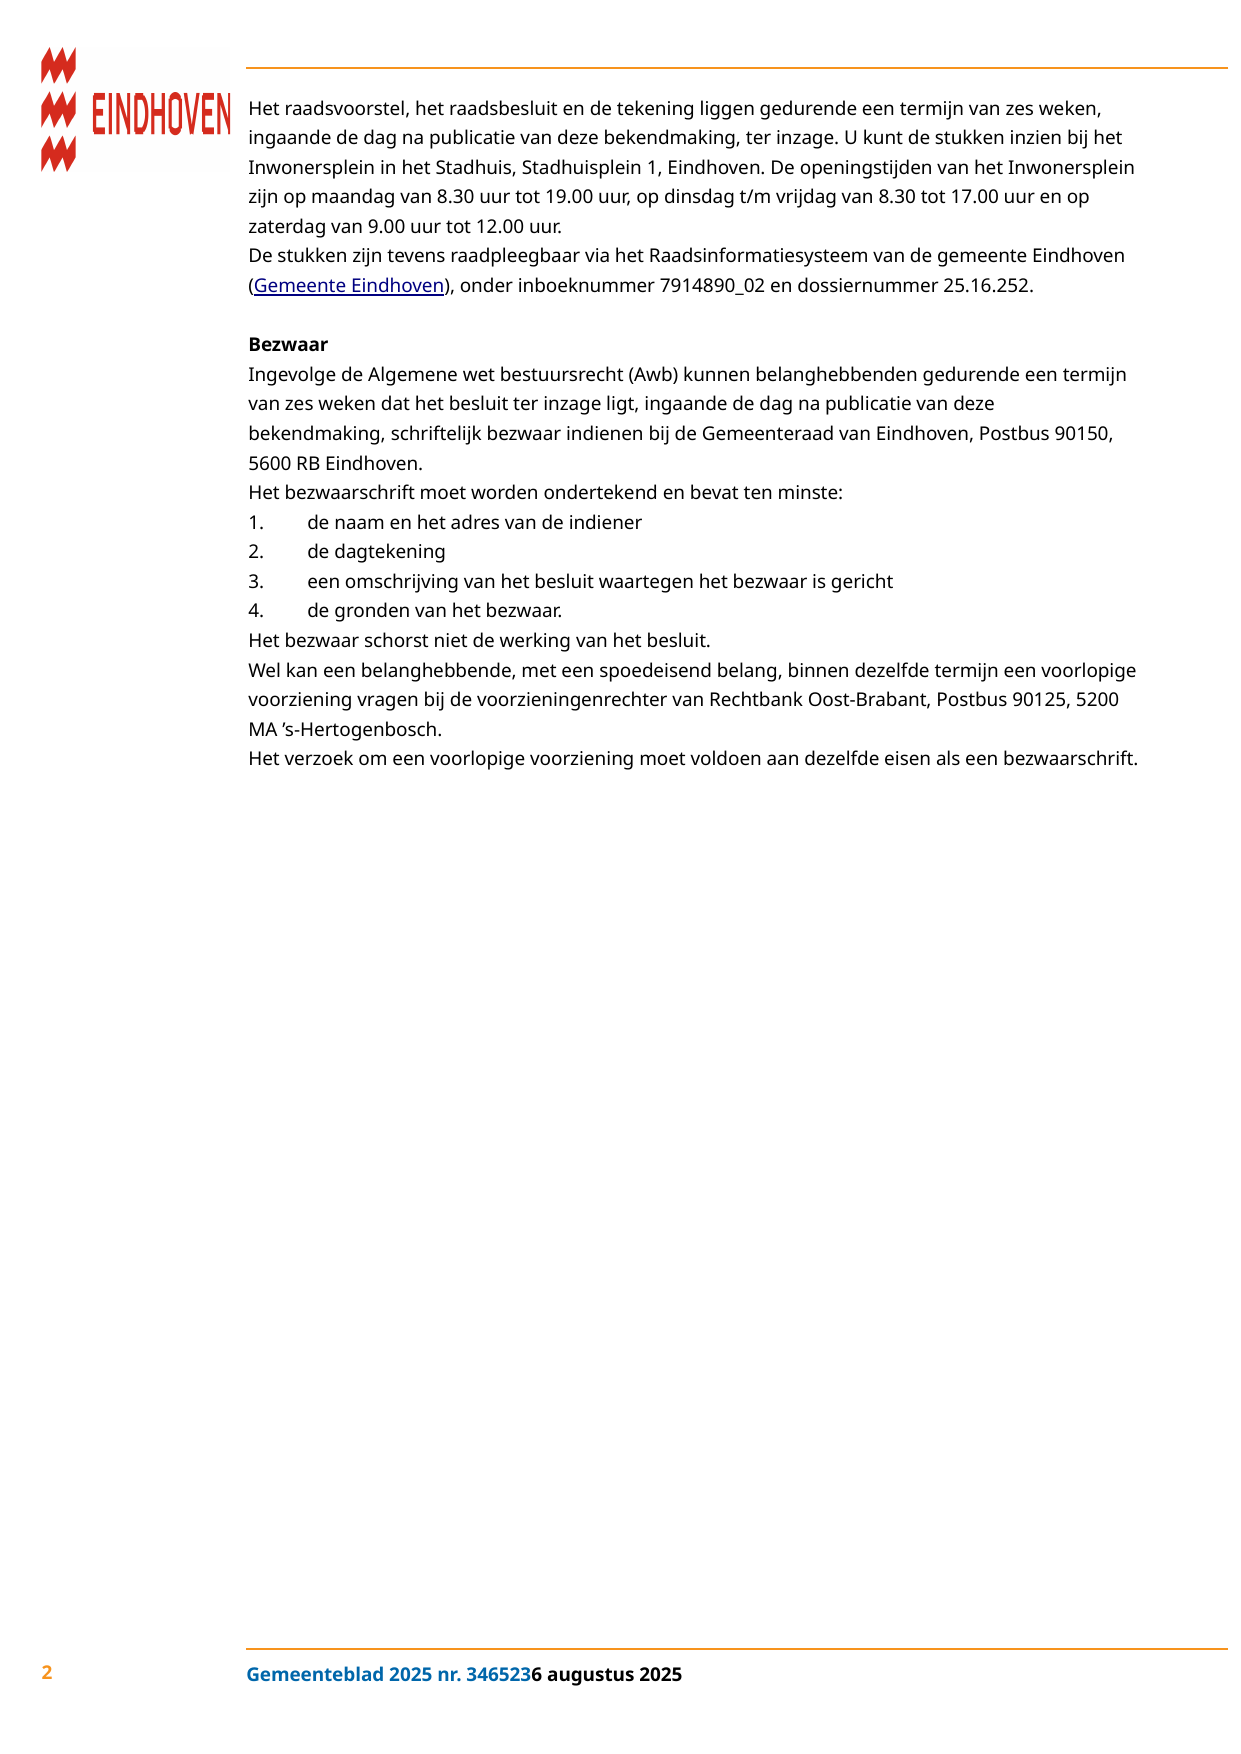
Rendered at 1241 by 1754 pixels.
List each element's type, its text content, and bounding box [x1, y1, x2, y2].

picture [41, 47, 231, 172]
text Het verzoek om een voorlopige voorziening moet voldoen aan dezelfde eisen als een bezwaarschrift. [248, 746, 1152, 771]
text Het bezwaar schorst niet de werking van het besluit. [248, 627, 1152, 653]
text Het bezwaarschrift moet worden ondertekend en bevat ten minste: [248, 479, 1152, 505]
list de gronden van het bezwaar. [248, 598, 1152, 623]
text Ingevolge de Algemene wet bestuursrecht (Awb) kunnen belanghebbenden gedurende een termijn van zes weken dat het besluit ter inzage ligt, ingaande de dag na publicatie van deze bekendmaking, schriftelijk bezwaar indienen bij de Gemeenteraad van Eindhoven, Postbus 90150, 5600 RB Eindhoven. [248, 361, 1152, 476]
text Het raadsvoorstel, het raadsbesluit en de tekening liggen gedurende een termijn van zes weken, ingaande de dag na publicatie van deze bekendmaking, ter inzage. U kunt de stukken inzien bij het Inwonersplein in het Stadhuis, Stadhuisplein 1, Eindhoven. De openingstijden van het Inwonersplein zijn op maandag van 8.30 uur tot 19.00 uur, op dinsdag t/m vrijdag van 8.30 tot 17.00 uur en op zaterdag van 9.00 uur tot 12.00 uur. [248, 95, 1152, 239]
list de dagtekening [248, 538, 1152, 564]
list een omschrijving van het besluit waartegen het bezwaar is gericht [248, 568, 1152, 594]
text Bezwaar [248, 331, 1152, 357]
text De stukken zijn tevens raadpleegbaar via het Raadsinformatiesysteem van de gemeente Eindhoven (Gemeente Eindhoven), onder inboeknummer 7914890_02 en dossiernummer 25.16.252. [248, 243, 1152, 298]
text Wel kan een belanghebbende, met een spoedeisend belang, binnen dezelfde termijn een voorlopige voorziening vragen bij de voorzieningenrechter van Rechtbank Oost-Brabant, Postbus 90125, 5200 MA ’s-Hertogenbosch. [248, 657, 1152, 742]
list de naam en het adres van de indiener [248, 509, 1152, 535]
